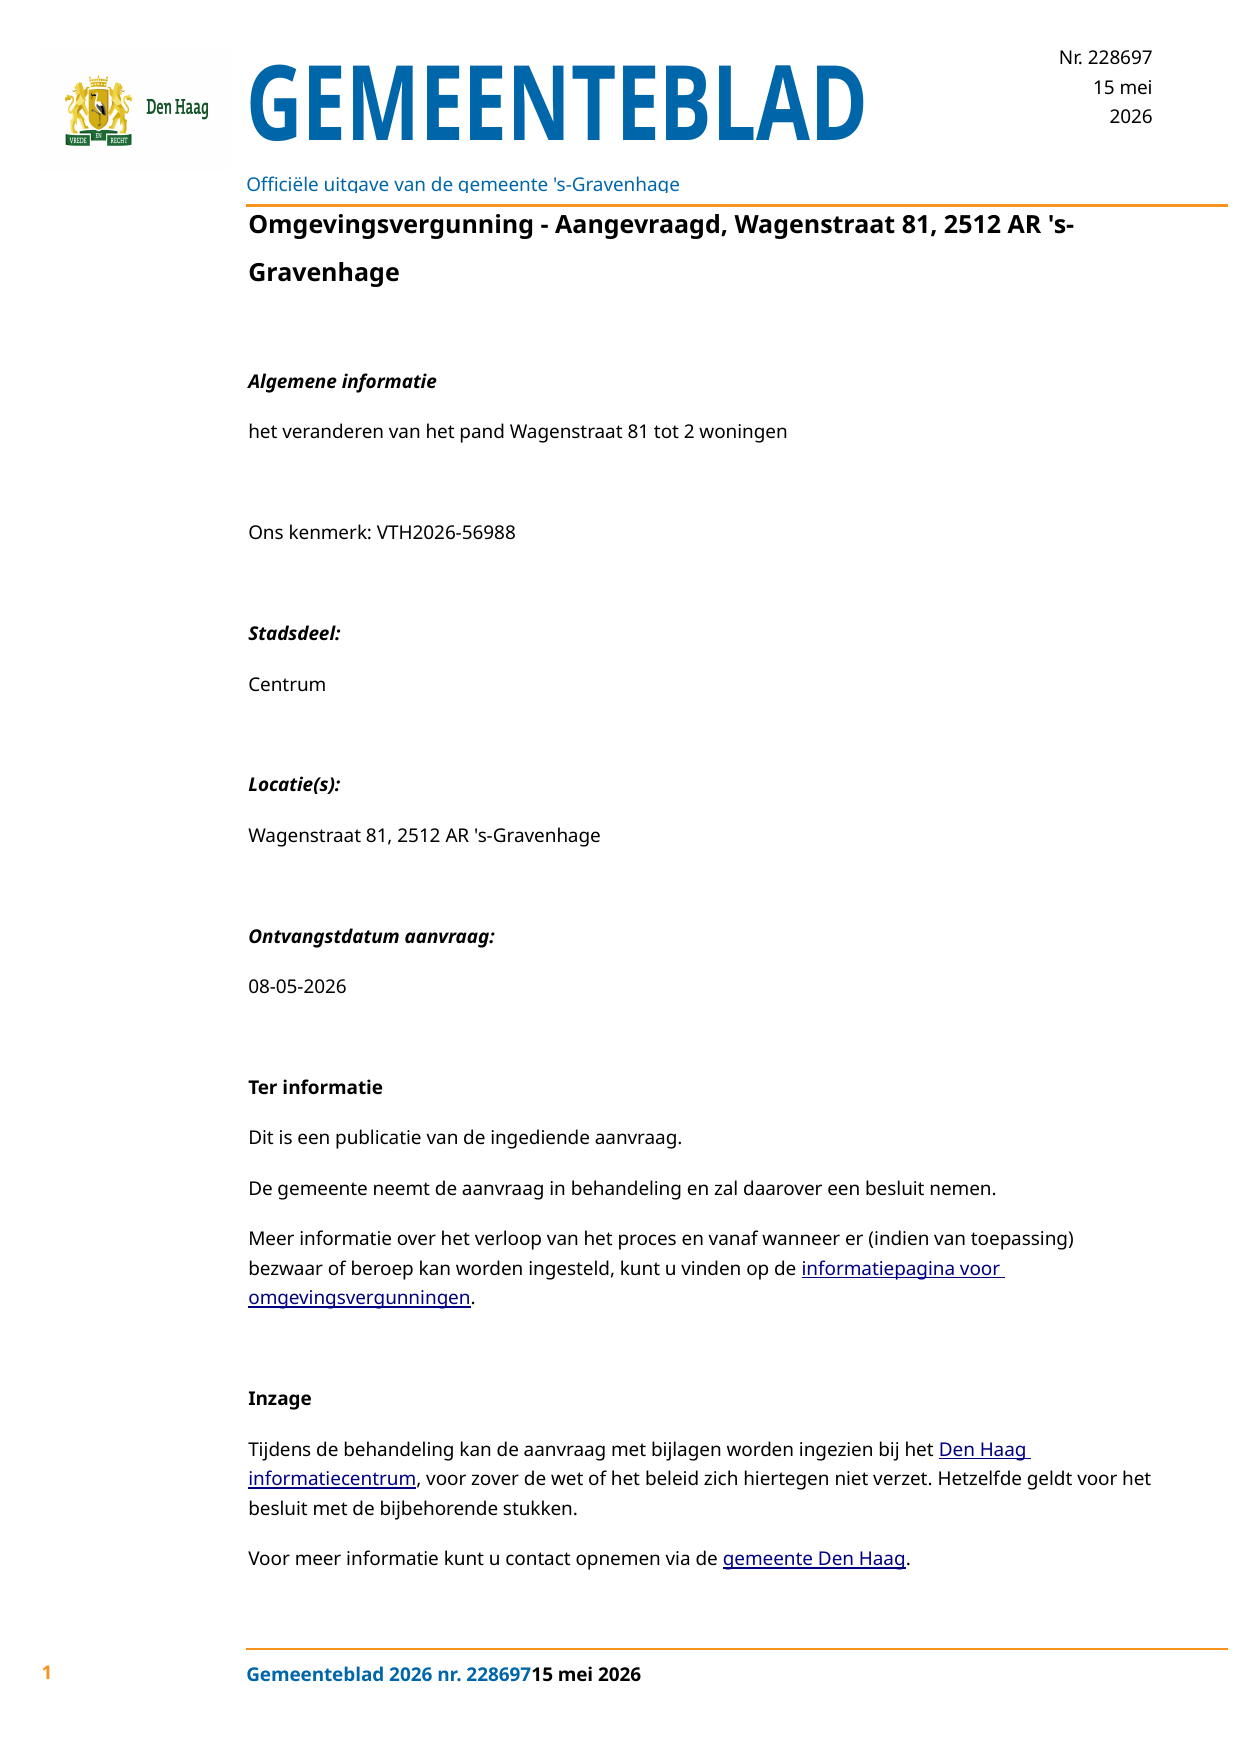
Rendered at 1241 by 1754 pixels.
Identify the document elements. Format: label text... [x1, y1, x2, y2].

text Ontvangstdatum aanvraag: [248, 923, 1152, 949]
text Meer informatie over het verloop van het proces en vanaf wanneer er (indien van toepassing) bezwaar of beroep kan worden ingesteld, kunt u vinden op de informatiepagina voor omgevingsvergunningen. [248, 1225, 1152, 1310]
text Algemene informatie [248, 368, 1152, 394]
text Voor meer informatie kunt u contact opnemen via de gemeente Den Haag. [248, 1545, 1152, 1571]
text Wagenstraat 81, 2512 AR 's-Gravenhage [248, 822, 1152, 848]
text Tijdens de behandeling kan de aanvraag met bijlagen worden ingezien bij het Den Haag informatiecentrum, voor zover de wet of het beleid zich hiertegen niet verzet. Hetzelfde geldt voor het besluit met de bijbehorende stukken. [248, 1436, 1152, 1521]
text het veranderen van het pand Wagenstraat 81 tot 2 woningen [248, 419, 1152, 444]
text Omgevingsvergunning - Aangevraagd, Wagenstraat 81, 2512 AR 's-Gravenhage [248, 207, 1152, 288]
text 08-05-2026 [248, 973, 1152, 999]
text Inzage [248, 1385, 1152, 1411]
text De gemeente neemt de aanvraag in behandeling en zal daarover een besluit nemen. [248, 1175, 1152, 1201]
text Centrum [248, 671, 1152, 697]
picture [41, 47, 231, 172]
text Ter informatie [248, 1074, 1152, 1100]
text Stadsdeel: [248, 620, 1152, 646]
text Locatie(s): [248, 772, 1152, 797]
text Ons kenmerk: VTH2026-56988 [248, 519, 1152, 545]
text Dit is een publicatie van de ingediende aanvraag. [248, 1124, 1152, 1150]
